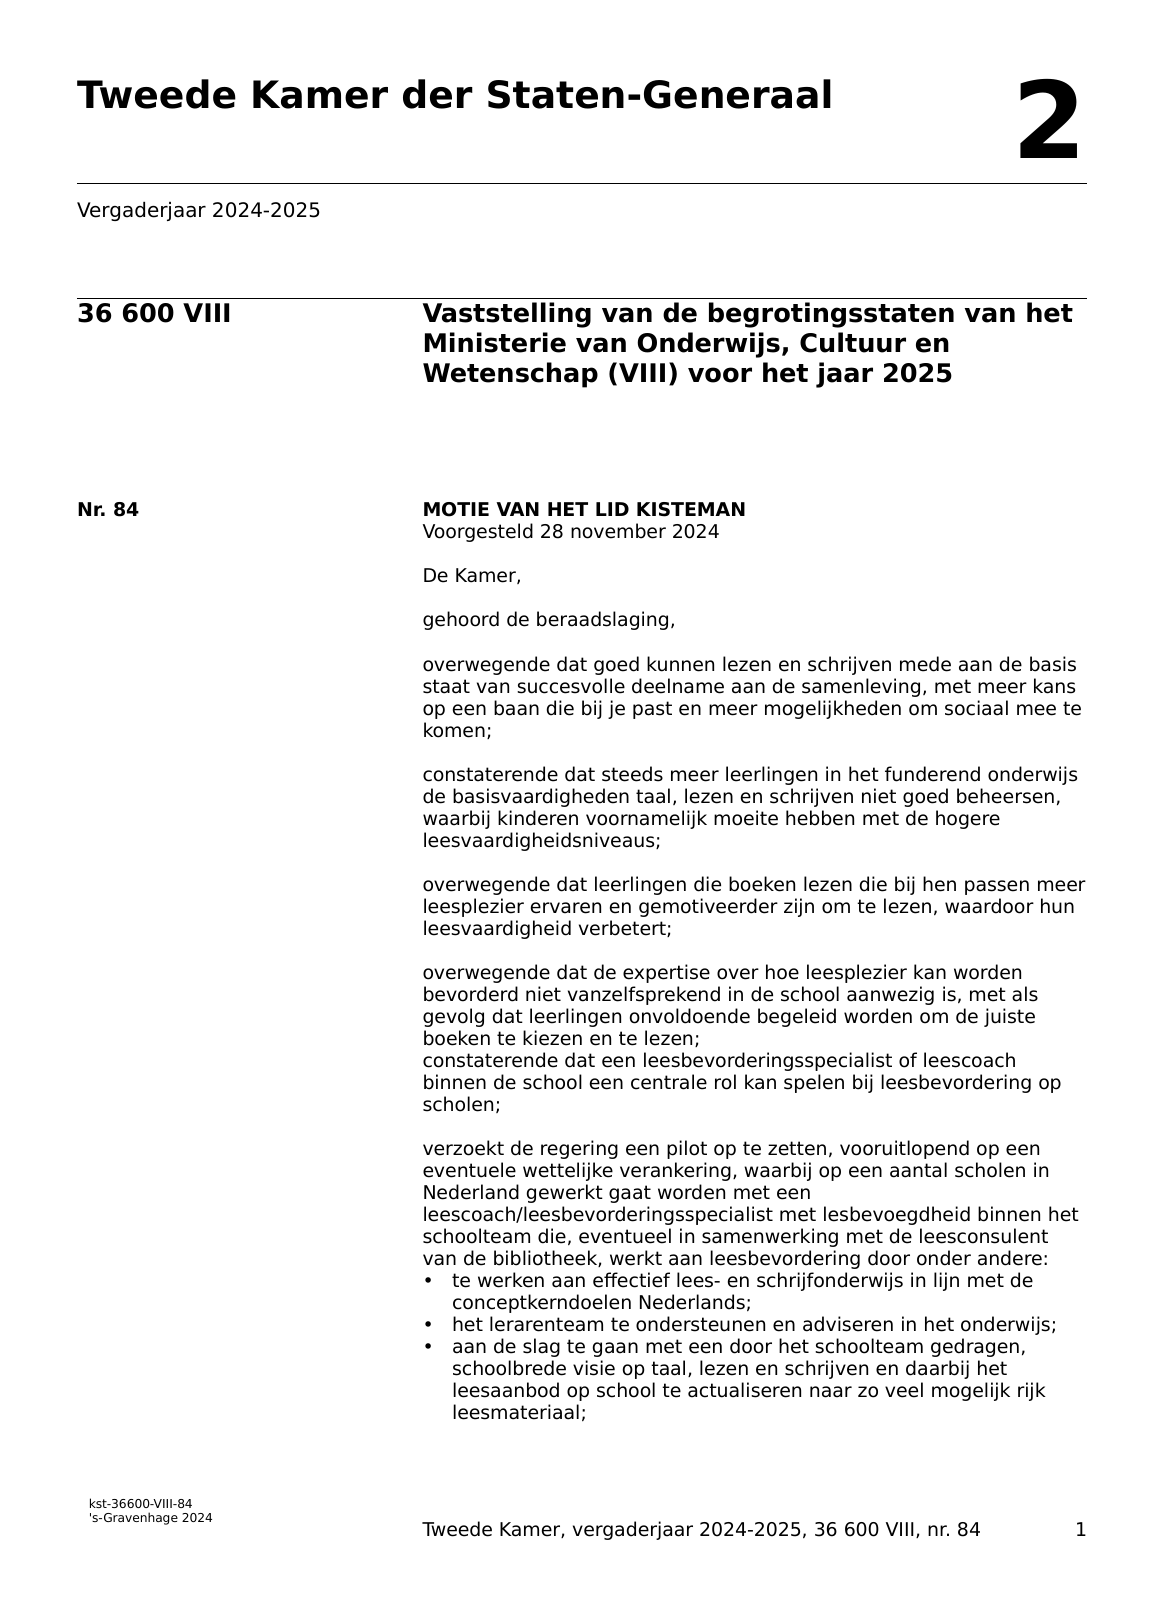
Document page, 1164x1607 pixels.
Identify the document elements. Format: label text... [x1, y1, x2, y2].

text overwegende dat de expertise over hoe leesplezier kan worden bevorderd niet vanzelfsprekend in de school aanwezig is, met als gevolg dat leerlingen onvoldoende begeleid worden om de juiste boeken te kiezen en te lezen; [422, 962, 1087, 1050]
text gehoord de beraadslaging, [422, 609, 1087, 631]
subtitle 36 600 VIII Vaststelling van de begrotingsstaten van het Ministerie van Onderwijs, Cultuur en Wetenschap (VIII) voor het jaar 2025 [77, 299, 1087, 388]
text • aan de slag te gaan met een door het schoolteam gedragen, schoolbrede visie op taal, lezen en schrijven en daarbij het leesaanbod op school te actualiseren naar zo veel mogelijk rijk leesmateriaal; [422, 1336, 1087, 1424]
text constaterende dat steeds meer leerlingen in het funderend onderwijs de basisvaardigheden taal, lezen en schrijven niet goed beheersen, waarbij kinderen voornamelijk moeite hebben met de hogere leesvaardigheidsniveaus; [422, 764, 1087, 852]
text overwegende dat goed kunnen lezen en schrijven mede aan de basis staat van succesvolle deelname aan de samenleving, met meer kans op een baan die bij je past en meer mogelijkheden om sociaal mee te komen; [422, 653, 1087, 741]
text De Kamer, [422, 565, 1087, 587]
text kst-36600-VIII-84 [88, 1497, 323, 1511]
text • het lerarenteam te ondersteunen en adviseren in het onderwijs; [422, 1314, 1087, 1336]
text overwegende dat leerlingen die boeken lezen die bij hen passen meer leesplezier ervaren en gemotiveerder zijn om te lezen, waardoor hun leesvaardigheid verbetert; [422, 874, 1087, 940]
text constaterende dat een leesbevorderingsspecialist of leescoach binnen de school een centrale rol kan spelen bij leesbevordering op scholen; [422, 1050, 1087, 1116]
table_header Tweede Kamer der Staten-Generaal [77, 59, 886, 183]
text verzoekt de regering een pilot op te zetten, vooruitlopend op een eventuele wettelijke verankering, waarbij op een aantal scholen in Nederland gewerkt gaat worden met een leescoach/leesbevorderingsspecialist met lesbevoegdheid binnen het schoolteam die, eventueel in samenwerking met de leesconsulent van de bibliotheek, werkt aan leesbevordering door onder andere: [422, 1138, 1087, 1270]
text Voorgesteld 28 november 2024 [422, 521, 1087, 543]
table_cell Vergaderjaar 2024-2025 [77, 184, 1087, 298]
table_header 2 [886, 59, 1087, 183]
subtitle Nr. 84 MOTIE VAN HET LID KISTEMAN [77, 499, 1087, 521]
text 's-Gravenhage 2024 [88, 1511, 323, 1525]
text • te werken aan effectief lees- en schrijfonderwijs in lijn met de conceptkerndoelen Nederlands; [422, 1270, 1087, 1314]
